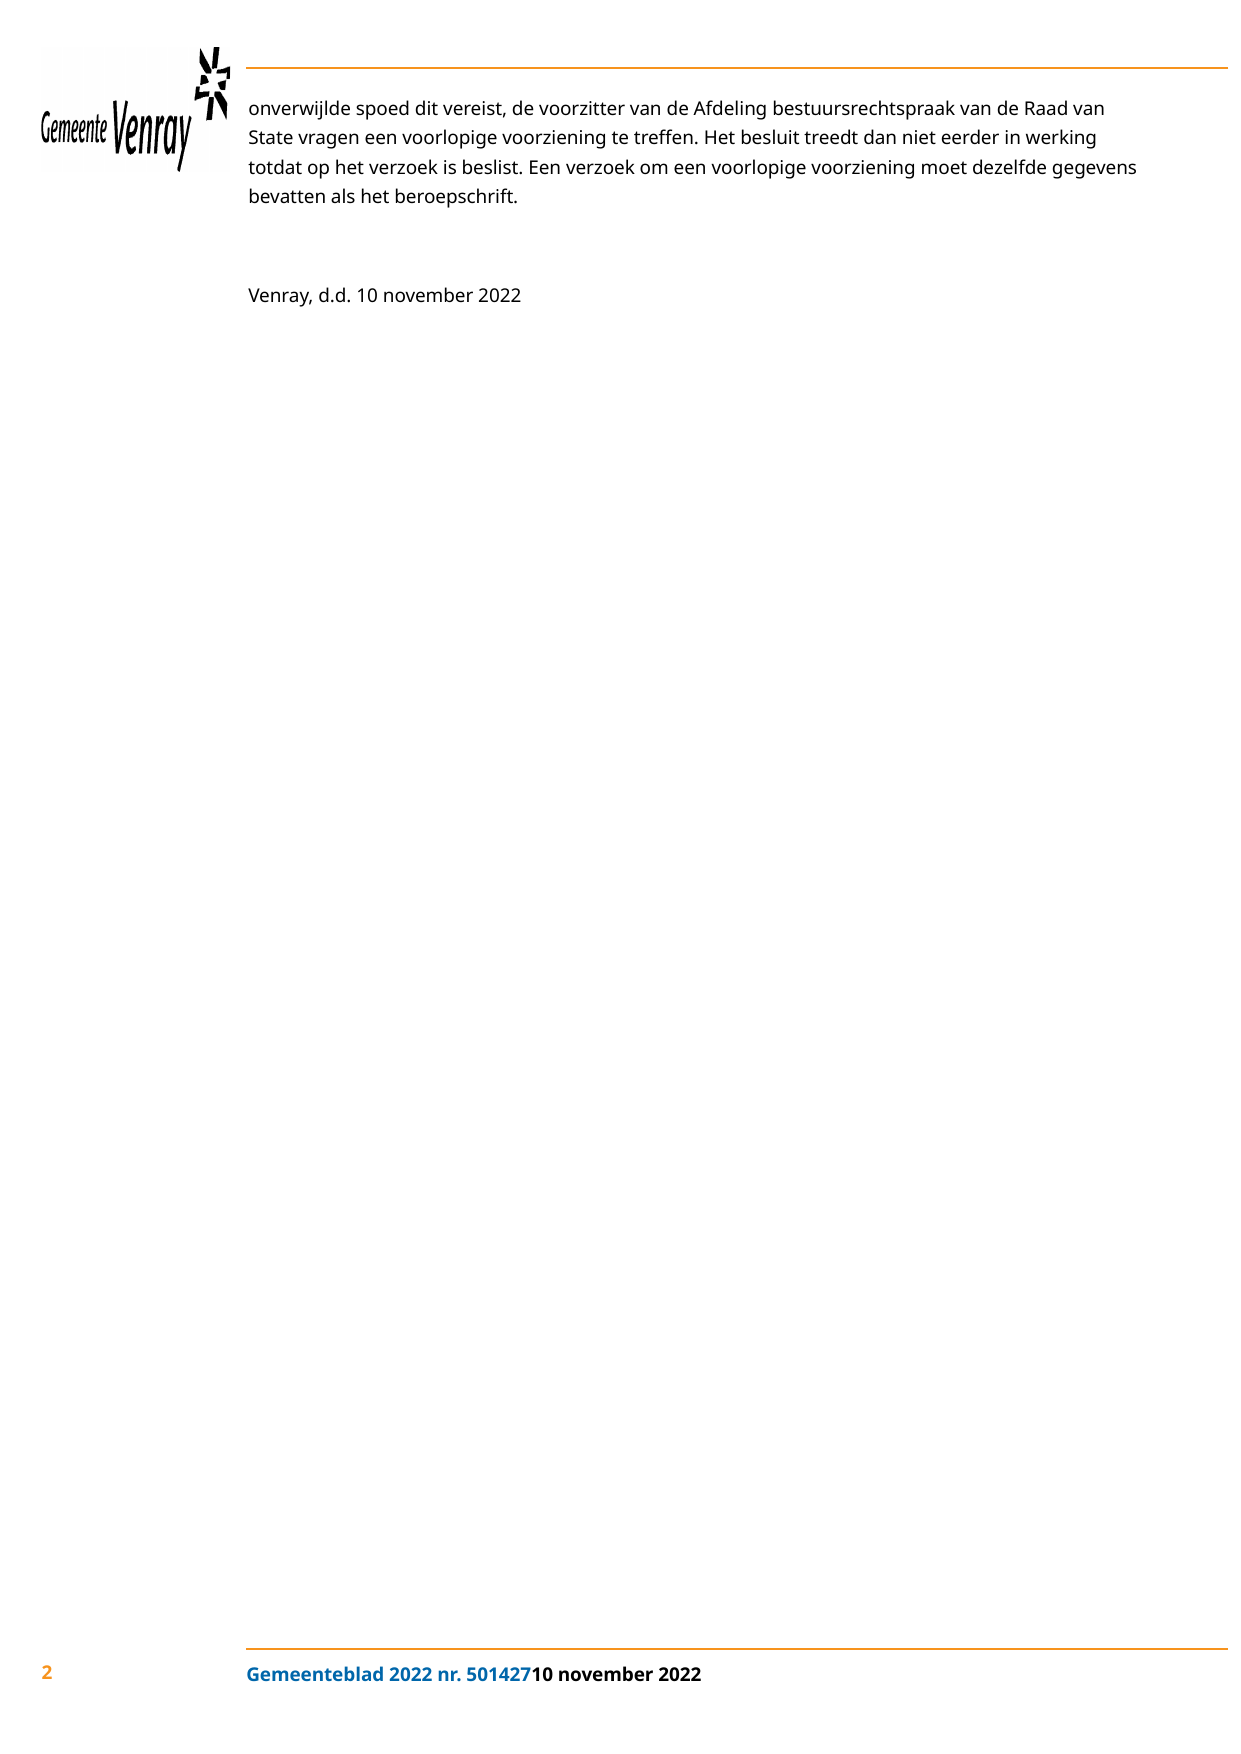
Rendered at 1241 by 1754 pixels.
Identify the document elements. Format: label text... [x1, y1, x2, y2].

picture [41, 47, 231, 172]
text onverwijlde spoed dit vereist, de voorzitter van de Afdeling bestuursrechtspraak van de Raad van State vragen een voorlopige voorziening te treffen. Het besluit treedt dan niet eerder in werking totdat op het verzoek is beslist. Een verzoek om een voorlopige voorziening moet dezelfde gegevens bevatten als het beroepschrift. [248, 95, 1152, 209]
text Venray, d.d. 10 november 2022 [248, 282, 1152, 307]
